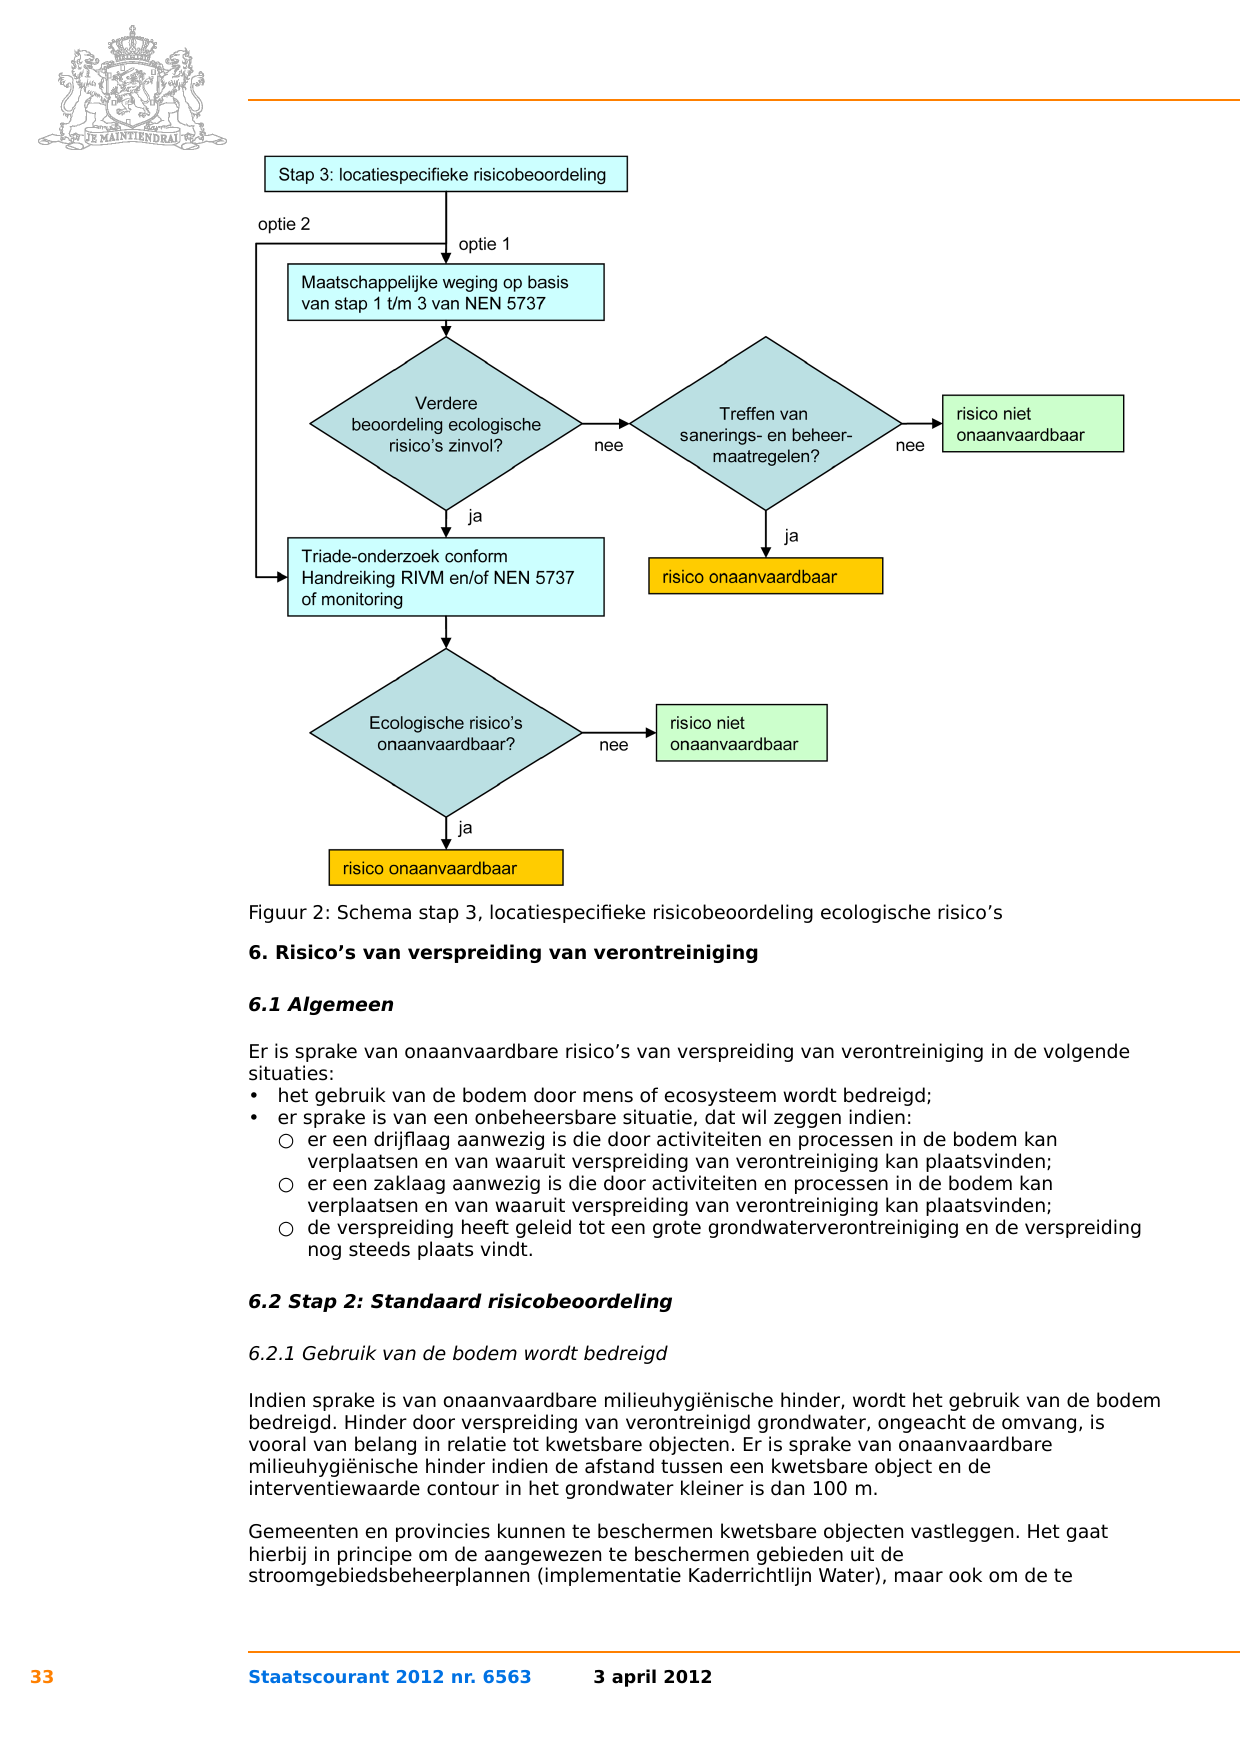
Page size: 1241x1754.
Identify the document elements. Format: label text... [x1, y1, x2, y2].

picture [248, 151, 1128, 890]
text ○ er een drijflaag aanwezig is die door activiteiten en processen in de bodem kan verplaatsen en van waaruit verspreiding van verontreiniging kan plaatsvinden; [278, 1129, 1163, 1173]
text Figuur 2: Schema stap 3, locatiespecifieke risicobeoordeling ecologische risico’s [248, 902, 1128, 924]
text • er sprake is van een onbeheersbare situatie, dat wil zeggen indien: [248, 1107, 1163, 1129]
subtitle 6.2 Stap 2: Standaard risicobeoordeling [248, 1291, 1163, 1313]
text Er is sprake van onaanvaardbare risico’s van verspreiding van verontreiniging in de volgende situaties: [248, 1041, 1163, 1085]
subtitle 6.2.1 Gebruik van de bodem wordt bedreigd [248, 1343, 1163, 1365]
text ○ er een zaklaag aanwezig is die door activiteiten en processen in de bodem kan verplaatsen en van waaruit verspreiding van verontreiniging kan plaatsvinden; [278, 1173, 1163, 1217]
text Gemeenten en provincies kunnen te beschermen kwetsbare objecten vastleggen. Het gaat hierbij in principe om de aangewezen te beschermen gebieden uit de stroomgebiedsbeheerplannen (implementatie Kaderrichtlijn Water), maar ook om de te [248, 1521, 1163, 1587]
subtitle 6.1 Algemeen [248, 994, 1163, 1016]
text Indien sprake is van onaanvaardbare milieuhygiënische hinder, wordt het gebruik van de bodem bedreigd. Hinder door verspreiding van verontreinigd grondwater, ongeacht de omvang, is vooral van belang in relatie tot kwetsbare objecten. Er is sprake van onaanvaardbare milieuhygiënische hinder indien de afstand tussen een kwetsbare object en de interventiewaarde contour in het grondwater kleiner is dan 100 m. [248, 1390, 1163, 1499]
picture [38, 25, 227, 150]
subtitle 6. Risico’s van verspreiding van verontreiniging [248, 942, 1163, 964]
text • het gebruik van de bodem door mens of ecosysteem wordt bedreigd; [248, 1085, 1163, 1107]
text ○ de verspreiding heeft geleid tot een grote grondwaterverontreiniging en de verspreiding nog steeds plaats vindt. [278, 1217, 1163, 1261]
